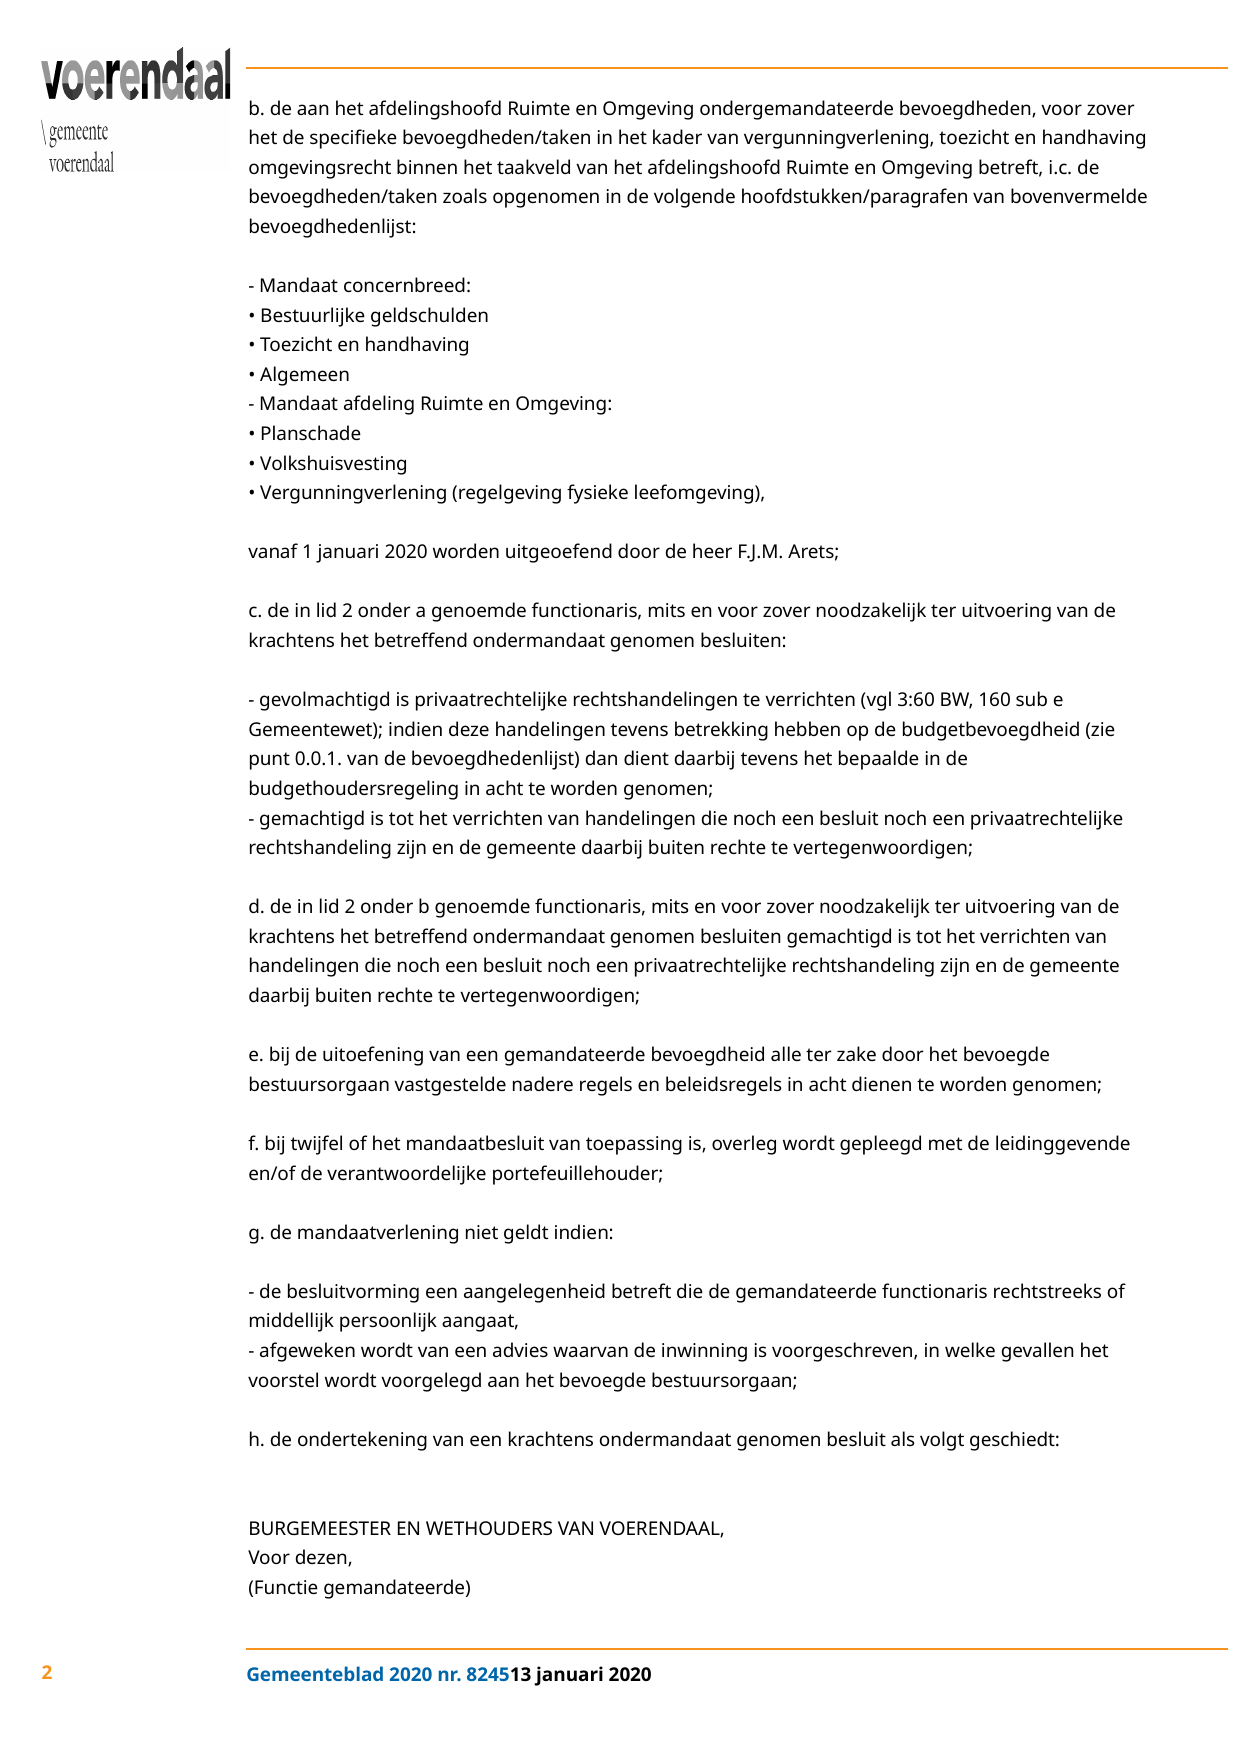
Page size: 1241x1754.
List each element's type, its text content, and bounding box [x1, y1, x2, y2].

text • Toezicht en handhaving [248, 331, 1152, 357]
text - de besluitvorming een aangelegenheid betreft die de gemandateerde functionaris rechtstreeks of middellijk persoonlijk aangaat, [248, 1278, 1152, 1333]
picture [41, 47, 231, 172]
text - Mandaat concernbreed: [248, 272, 1152, 298]
text f. bij twijfel of het mandaatbesluit van toepassing is, overleg wordt gepleegd met de leidinggevende en/of de verantwoordelijke portefeuillehouder; [248, 1130, 1152, 1186]
text vanaf 1 januari 2020 worden uitgeoefend door de heer F.J.M. Arets; [248, 538, 1152, 564]
text h. de ondertekening van een krachtens ondermandaat genomen besluit als volgt geschiedt: [248, 1426, 1152, 1452]
text • Vergunningverlening (regelgeving fysieke leefomgeving), [248, 479, 1152, 505]
text b. de aan het afdelingshoofd Ruimte en Omgeving ondergemandateerde bevoegdheden, voor zover het de specifieke bevoegdheden/taken in het kader van vergunningverlening, toezicht en handhaving omgevingsrecht binnen het taakveld van het afdelingshoofd Ruimte en Omgeving betreft, i.c. de bevoegdheden/taken zoals opgenomen in de volgende hoofdstukken/paragrafen van bovenvermelde bevoegdhedenlijst: [248, 95, 1152, 239]
text (Functie gemandateerde) [248, 1574, 1152, 1600]
text • Algemeen [248, 361, 1152, 387]
text • Planschade [248, 420, 1152, 446]
text - Mandaat afdeling Ruimte en Omgeving: [248, 391, 1152, 416]
text • Volkshuisvesting [248, 450, 1152, 476]
text g. de mandaatverlening niet geldt indien: [248, 1219, 1152, 1245]
text - gemachtigd is tot het verrichten van handelingen die noch een besluit noch een privaatrechtelijke rechtshandeling zijn en de gemeente daarbij buiten rechte te vertegenwoordigen; [248, 805, 1152, 860]
text d. de in lid 2 onder b genoemde functionaris, mits en voor zover noodzakelijk ter uitvoering van de krachtens het betreffend ondermandaat genomen besluiten gemachtigd is tot het verrichten van handelingen die noch een besluit noch een privaatrechtelijke rechtshandeling zijn en de gemeente daarbij buiten rechte te vertegenwoordigen; [248, 893, 1152, 1008]
text - afgeweken wordt van een advies waarvan de inwinning is voorgeschreven, in welke gevallen het voorstel wordt voorgelegd aan het bevoegde bestuursorgaan; [248, 1337, 1152, 1393]
text e. bij de uitoefening van een gemandateerde bevoegdheid alle ter zake door het bevoegde bestuursorgaan vastgestelde nadere regels en beleidsregels in acht dienen te worden genomen; [248, 1041, 1152, 1097]
text - gevolmachtigd is privaatrechtelijke rechtshandelingen te verrichten (vgl 3:60 BW, 160 sub e Gemeentewet); indien deze handelingen tevens betrekking hebben op de budgetbevoegdheid (zie punt 0.0.1. van de bevoegdhedenlijst) dan dient daarbij tevens het bepaalde in de budgethoudersregeling in acht te worden genomen; [248, 686, 1152, 801]
text c. de in lid 2 onder a genoemde functionaris, mits en voor zover noodzakelijk ter uitvoering van de krachtens het betreffend ondermandaat genomen besluiten: [248, 598, 1152, 653]
text Voor dezen, [248, 1544, 1152, 1570]
text • Bestuurlijke geldschulden [248, 302, 1152, 328]
text BURGEMEESTER EN WETHOUDERS VAN VOERENDAAL, [248, 1515, 1152, 1541]
